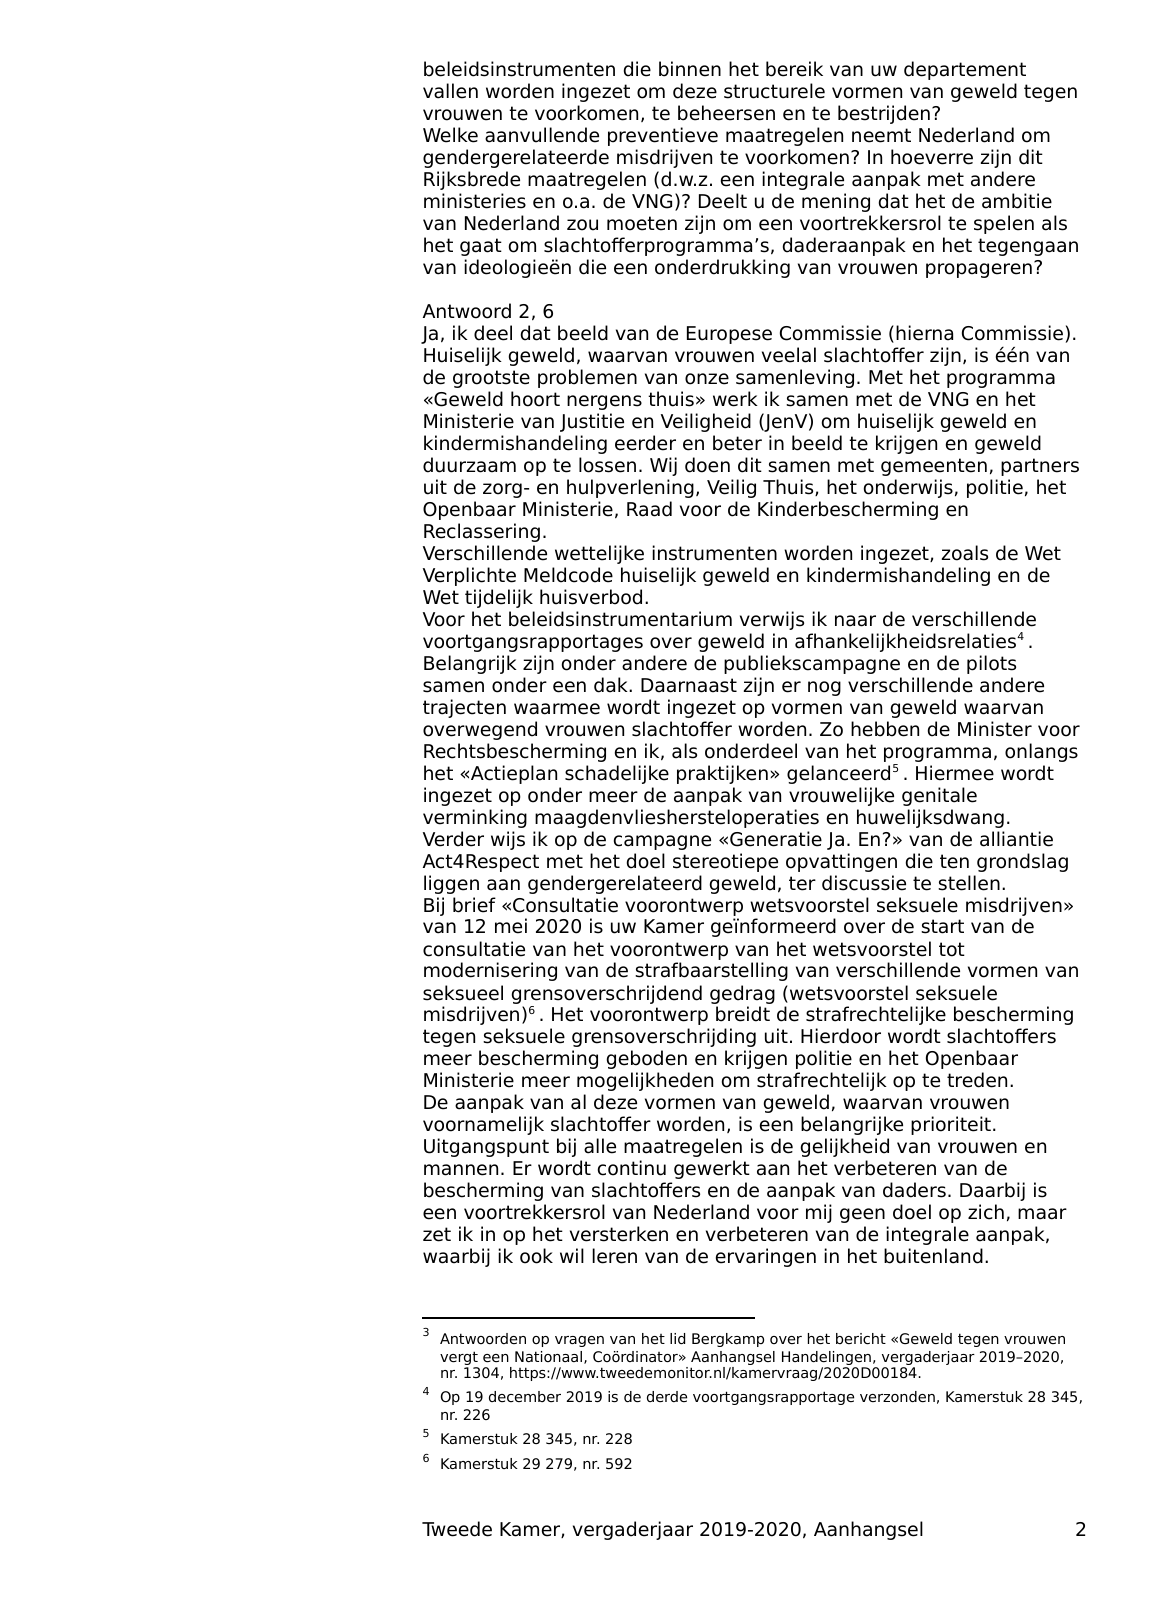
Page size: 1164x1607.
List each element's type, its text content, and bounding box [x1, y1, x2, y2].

text Kamerstuk 29 279, nr. 592 [422, 1452, 1087, 1474]
text Bij brief «Consultatie voorontwerp wetsvoorstel seksuele misdrijven» van 12 mei 2020 is uw Kamer geïnformeerd over de start van de consultatie van het voorontwerp van het wetsvoorstel tot modernisering van de strafbaarstelling van verschillende vormen van seksueel grensoverschrijdend gedrag (wetsvoorstel seksuele misdrijven). Het voorontwerp breidt de strafrechtelijke bescherming tegen seksuele grensoverschrijding uit. Hierdoor wordt slachtoffers meer bescherming geboden en krijgen politie en het Openbaar Ministerie meer mogelijkheden om strafrechtelijk op te treden. [422, 894, 1087, 1092]
text Welke aanvullende preventieve maatregelen neemt Nederland om gendergerelateerde misdrijven te voorkomen? In hoeverre zijn dit Rijksbrede maatregelen (d.w.z. een integrale aanpak met andere ministeries en o.a. de VNG)? Deelt u de mening dat het de ambitie van Nederland zou moeten zijn om een voortrekkersrol te spelen als het gaat om slachtofferprogramma’s, daderaanpak en het tegengaan van ideologieën die een onderdrukking van vrouwen propageren? [422, 125, 1087, 279]
text Verschillende wettelijke instrumenten worden ingezet, zoals de Wet Verplichte Meldcode huiselijk geweld en kindermishandeling en de Wet tijdelijk huisverbod. [422, 543, 1087, 609]
text beleidsinstrumenten die binnen het bereik van uw departement vallen worden ingezet om deze structurele vormen van geweld tegen vrouwen te voorkomen, te beheersen en te bestrijden? [422, 59, 1087, 125]
text De aanpak van al deze vormen van geweld, waarvan vrouwen voornamelijk slachtoffer worden, is een belangrijke prioriteit. Uitgangspunt bij alle maatregelen is de gelijkheid van vrouwen en mannen. Er wordt continu gewerkt aan het verbeteren van de bescherming van slachtoffers en de aanpak van daders. Daarbij is een voortrekkersrol van Nederland voor mij geen doel op zich, maar zet ik in op het versterken en verbeteren van de integrale aanpak, waarbij ik ook wil leren van de ervaringen in het buitenland. [422, 1092, 1087, 1268]
text Antwoord 2, 6 [422, 301, 1087, 323]
text Kamerstuk 28 345, nr. 228 [422, 1427, 1087, 1449]
text Op 19 december 2019 is de derde voortgangsrapportage verzonden, Kamerstuk 28 345, nr. 226 [422, 1385, 1087, 1424]
text Ja, ik deel dat beeld van de Europese Commissie (hierna Commissie). Huiselijk geweld, waarvan vrouwen veelal slachtoffer zijn, is één van de grootste problemen van onze samenleving. Met het programma «Geweld hoort nergens thuis» werk ik samen met de VNG en het Ministerie van Justitie en Veiligheid (JenV) om huiselijk geweld en kindermishandeling eerder en beter in beeld te krijgen en geweld duurzaam op te lossen. Wij doen dit samen met gemeenten, partners uit de zorg- en hulpverlening, Veilig Thuis, het onderwijs, politie, het Openbaar Ministerie, Raad voor de Kinderbescherming en Reclassering. [422, 323, 1087, 543]
text Voor het beleidsinstrumentarium verwijs ik naar de verschillende voortgangsrapportages over geweld in afhankelijkheidsrelaties. Belangrijk zijn onder andere de publiekscampagne en de pilots samen onder een dak. Daarnaast zijn er nog verschillende andere trajecten waarmee wordt ingezet op vormen van geweld waarvan overwegend vrouwen slachtoffer worden. Zo hebben de Minister voor Rechtsbescherming en ik, als onderdeel van het programma, onlangs het «Actieplan schadelijke praktijken» gelanceerd. Hiermee wordt ingezet op onder meer de aanpak van vrouwelijke genitale verminking maagdenvlieshersteloperaties en huwelijksdwang. [422, 609, 1087, 828]
text Antwoorden op vragen van het lid Bergkamp over het bericht «Geweld tegen vrouwen vergt een Nationaal, Coördinator» Aanhangsel Handelingen, vergaderjaar 2019–2020, nr. 1304, https://www.tweedemonitor.nl/kamervraag/2020D00184. [422, 1327, 1087, 1382]
text Verder wijs ik op de campagne «Generatie Ja. En?» van de alliantie Act4Respect met het doel stereotiepe opvattingen die ten grondslag liggen aan gendergerelateerd geweld, ter discussie te stellen. [422, 828, 1087, 894]
